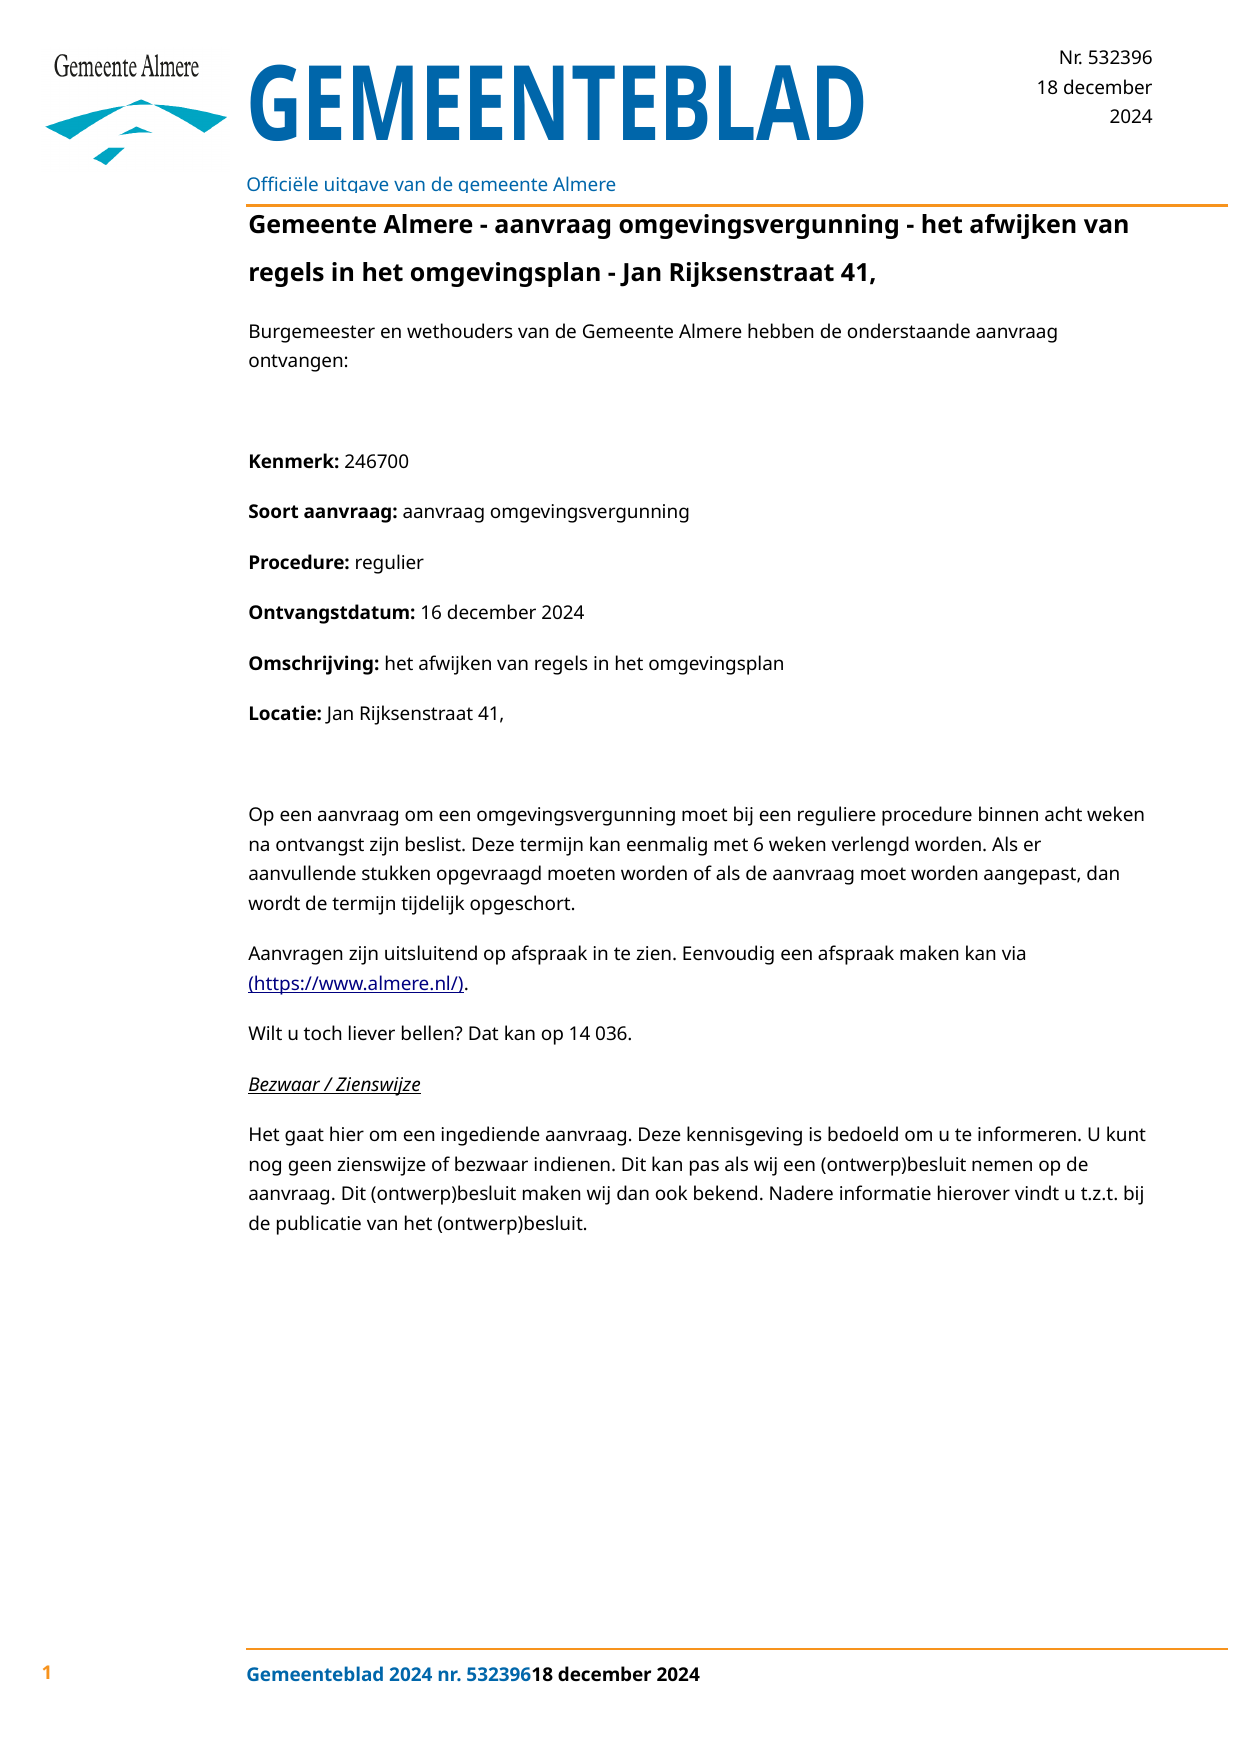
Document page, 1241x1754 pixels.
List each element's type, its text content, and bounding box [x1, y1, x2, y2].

text Omschrijving: het afwijken van regels in het omgevingsplan [248, 650, 1152, 676]
text Bezwaar / Zienswijze [248, 1071, 1152, 1097]
text Gemeente Almere - aanvraag omgevingsvergunning - het afwijken van regels in het omgevingsplan - Jan Rijksenstraat 41, [248, 207, 1152, 288]
text Kenmerk: 246700 [248, 448, 1152, 474]
text Procedure: regulier [248, 549, 1152, 575]
picture [41, 47, 231, 172]
text Het gaat hier om een ingediende aanvraag. Deze kennisgeving is bedoeld om u te informeren. U kunt nog geen zienswijze of bezwaar indienen. Dit kan pas als wij een (ontwerp)besluit nemen op de aanvraag. Dit (ontwerp)besluit maken wij dan ook bekend. Nadere informatie hierover vindt u t.z.t. bij de publicatie van het (ontwerp)besluit. [248, 1121, 1152, 1236]
text Aanvragen zijn uitsluitend op afspraak in te zien. Eenvoudig een afspraak maken kan via (https://www.almere.nl/). [248, 940, 1152, 996]
text Soort aanvraag: aanvraag omgevingsvergunning [248, 499, 1152, 524]
text Ontvangstdatum: 16 december 2024 [248, 599, 1152, 625]
text Locatie: Jan Rijksenstraat 41, [248, 700, 1152, 726]
text Op een aanvraag om een omgevingsvergunning moet bij een reguliere procedure binnen acht weken na ontvangst zijn beslist. Deze termijn kan eenmalig met 6 weken verlengd worden. Als er aanvullende stukken opgevraagd moeten worden of als de aanvraag moet worden aangepast, dan wordt de termijn tijdelijk opgeschort. [248, 801, 1152, 916]
text Wilt u toch liever bellen? Dat kan op 14 036. [248, 1020, 1152, 1046]
text Burgemeester en wethouders van de Gemeente Almere hebben de onderstaande aanvraag ontvangen: [248, 318, 1152, 373]
